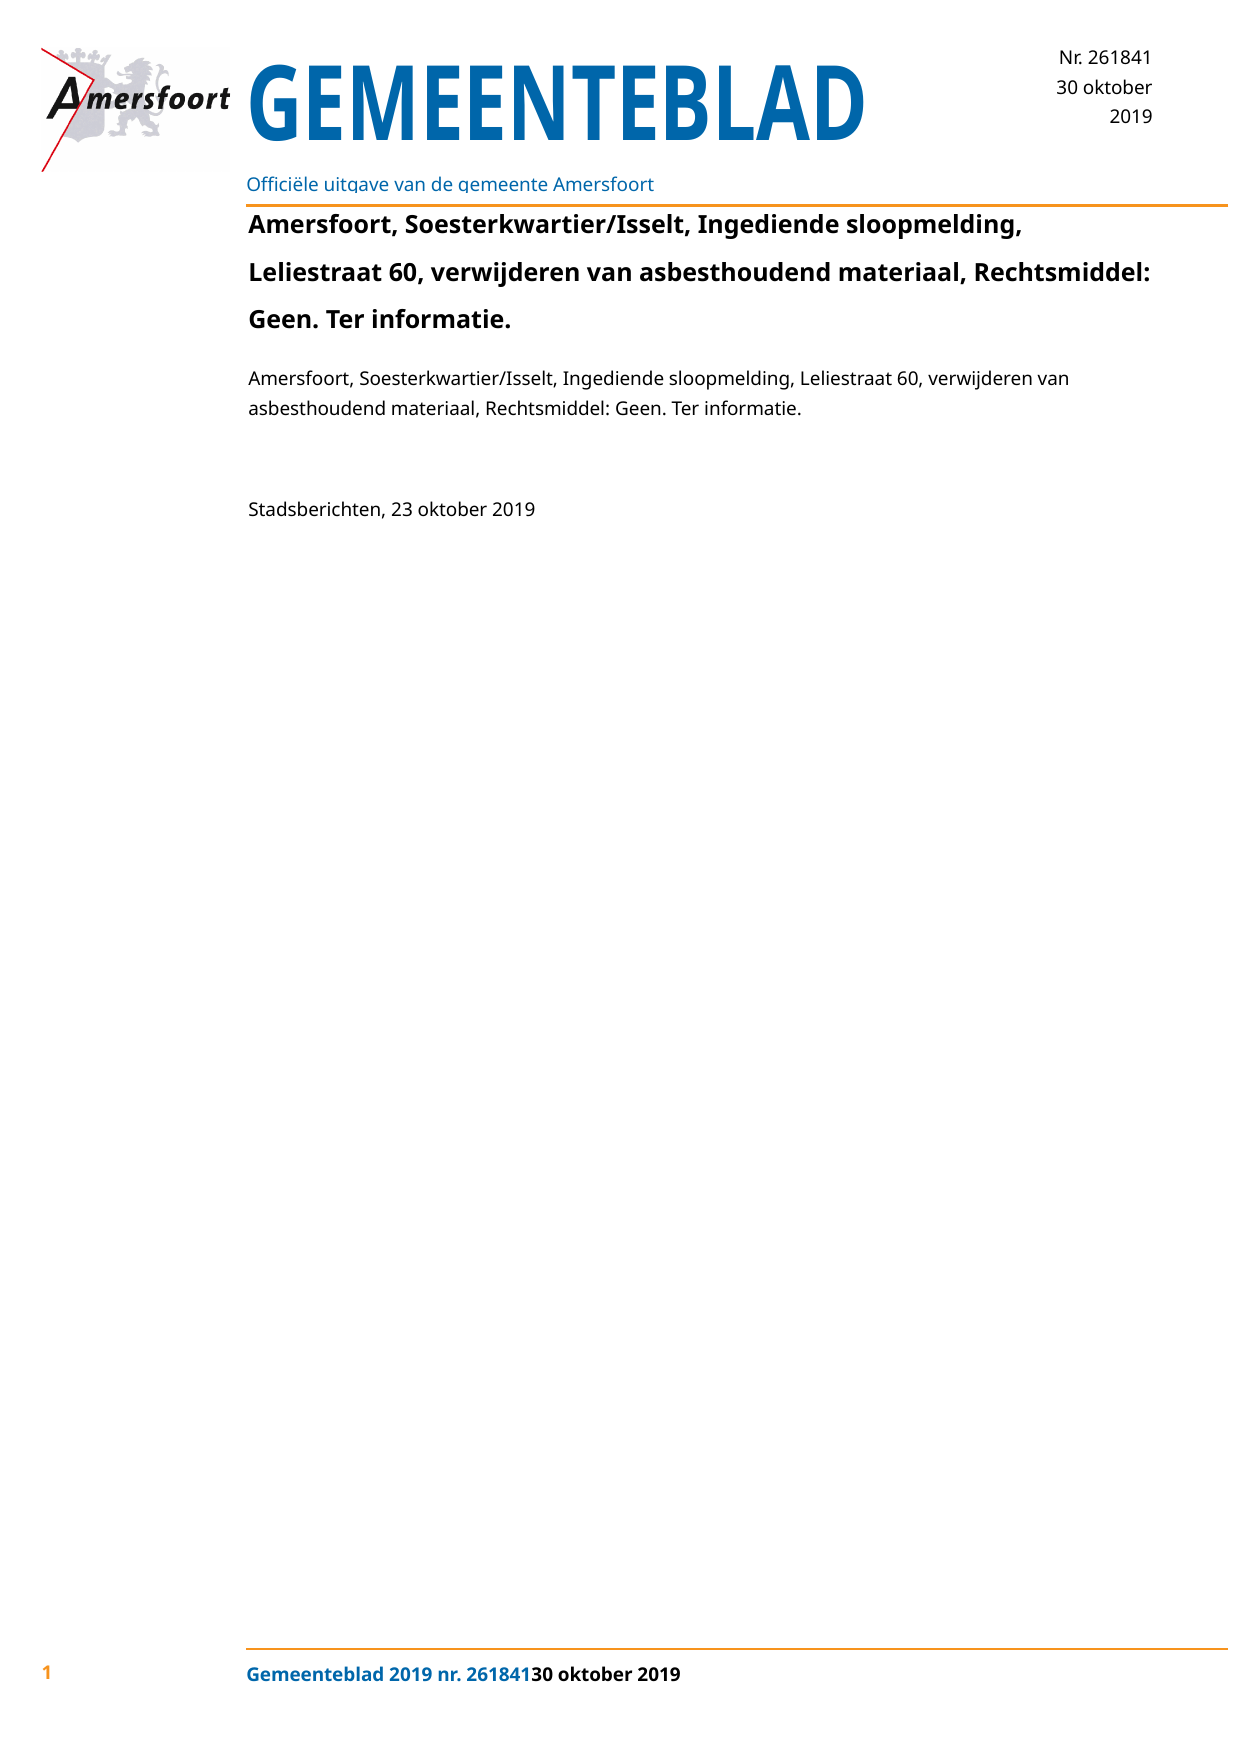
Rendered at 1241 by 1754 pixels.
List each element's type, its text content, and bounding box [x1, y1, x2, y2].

text Stadsberichten, 23 oktober 2019 [248, 496, 1152, 522]
text Amersfoort, Soesterkwartier/Isselt, Ingediende sloopmelding, Leliestraat 60, verwijderen van asbesthoudend materiaal, Rechtsmiddel: Geen. Ter informatie. [248, 366, 1152, 421]
picture [41, 47, 231, 172]
text Amersfoort, Soesterkwartier/Isselt, Ingediende sloopmelding, Leliestraat 60, verwijderen van asbesthoudend materiaal, Rechtsmiddel: Geen. Ter informatie. [248, 207, 1152, 336]
